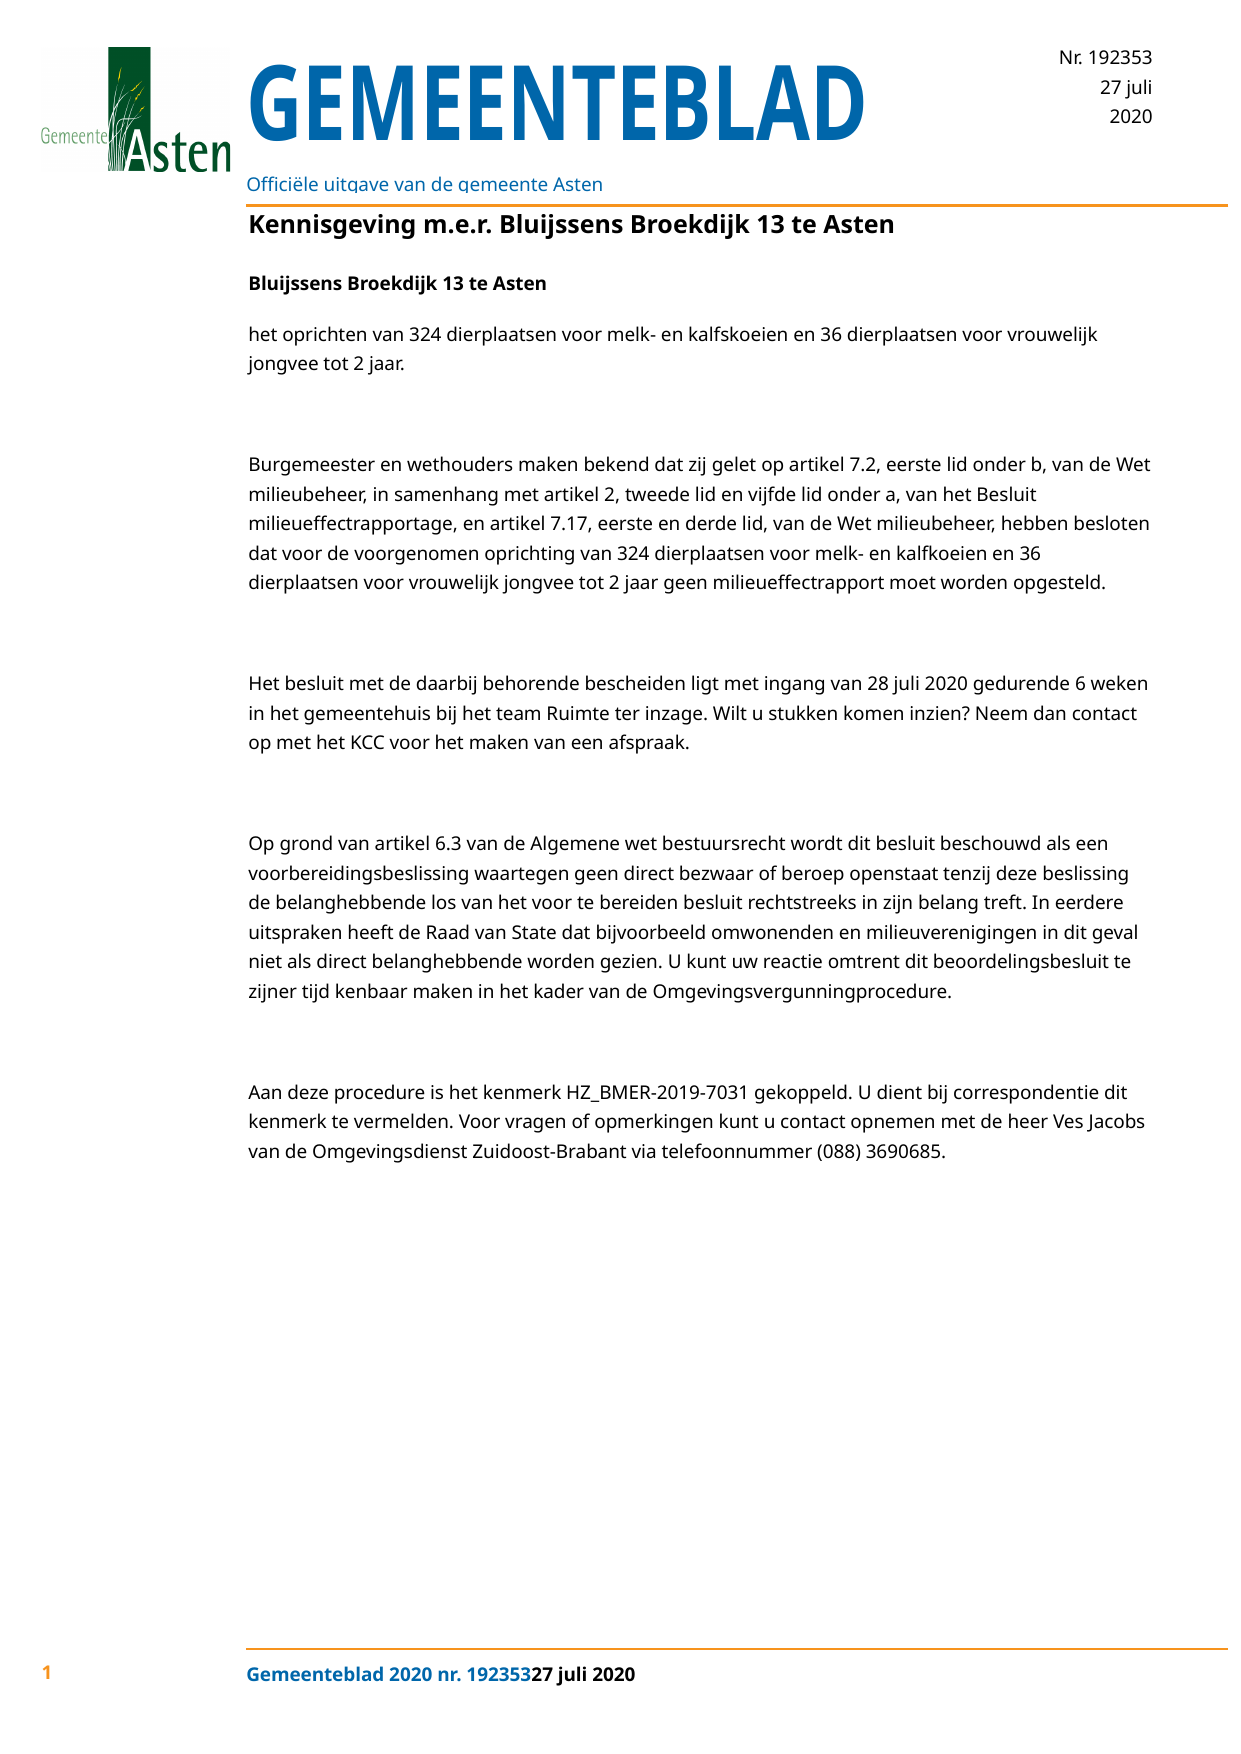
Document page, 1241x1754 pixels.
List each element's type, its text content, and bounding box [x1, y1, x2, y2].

text Bluijssens Broekdijk 13 te Asten [248, 270, 1152, 296]
text het oprichten van 324 dierplaatsen voor melk- en kalfskoeien en 36 dierplaatsen voor vrouwelijk jongvee tot 2 jaar. [248, 321, 1152, 376]
text Burgemeester en wethouders maken bekend dat zij gelet op artikel 7.2, eerste lid onder b, van de Wet milieubeheer, in samenhang met artikel 2, tweede lid en vijfde lid onder a, van het Besluit milieueffectrapportage, en artikel 7.17, eerste en derde lid, van de Wet milieubeheer, hebben besloten dat voor de voorgenomen oprichting van 324 dierplaatsen voor melk- en kalfkoeien en 36 dierplaatsen voor vrouwelijk jongvee tot 2 jaar geen milieueffectrapport moet worden opgesteld. [248, 451, 1152, 595]
text Aan deze procedure is het kenmerk HZ_BMER-2019-7031 gekoppeld. U dient bij correspondentie dit kenmerk te vermelden. Voor vragen of opmerkingen kunt u contact opnemen met de heer Ves Jacobs van de Omgevingsdienst Zuidoost-Brabant via telefoonnummer (088) 3690685. [248, 1079, 1152, 1164]
text Op grond van artikel 6.3 van de Algemene wet bestuursrecht wordt dit besluit beschouwd als een voorbereidingsbeslissing waartegen geen direct bezwaar of beroep openstaat tenzij deze beslissing de belanghebbende los van het voor te bereiden besluit rechtstreeks in zijn belang treft. In eerdere uitspraken heeft de Raad van State dat bijvoorbeeld omwonenden en milieuverenigingen in dit geval niet als direct belanghebbende worden gezien. U kunt uw reactie omtrent dit beoordelingsbesluit te zijner tijd kenbaar maken in het kader van de Omgevingsvergunningprocedure. [248, 830, 1152, 1004]
text Het besluit met de daarbij behorende bescheiden ligt met ingang van 28 juli 2020 gedurende 6 weken in het gemeentehuis bij het team Ruimte ter inzage. Wilt u stukken komen inzien? Neem dan contact op met het KCC voor het maken van een afspraak. [248, 670, 1152, 755]
text Kennisgeving m.e.r. Bluijssens Broekdijk 13 te Asten [248, 207, 1152, 241]
picture [41, 47, 231, 172]
